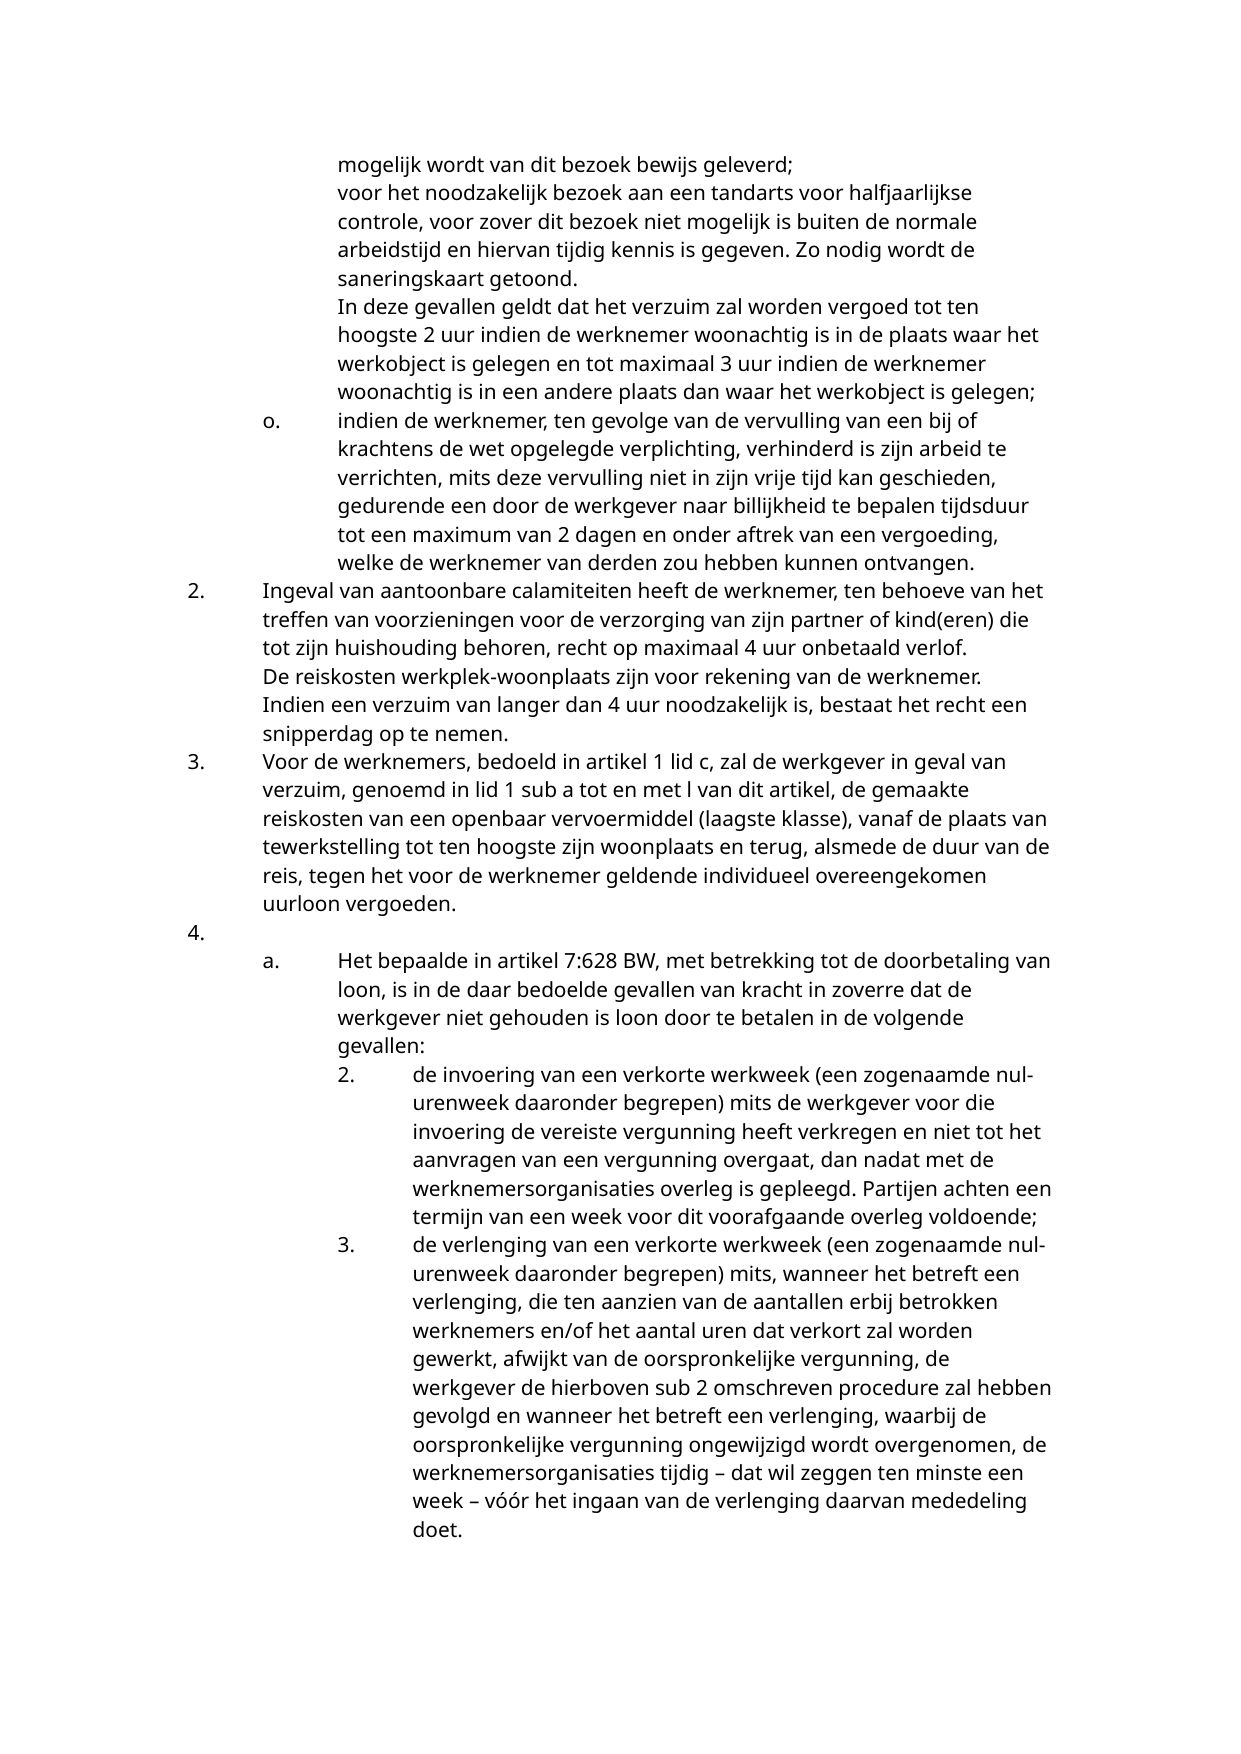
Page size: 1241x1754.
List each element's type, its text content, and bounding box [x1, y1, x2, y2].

list Voor de werknemers, bedoeld in artikel 1 lid c, zal de werkgever in geval van verzuim, genoemd in lid 1 sub a tot en met l van dit artikel, de gemaakte reiskosten van een openbaar vervoermiddel (laagste klasse), vanaf de plaats van tewerkstelling tot ten hoogste zijn woonplaats en terug, alsmede de duur van de reis, tegen het voor de werknemer geldende individueel overeengekomen uurloon vergoeden. [187, 747, 1053, 918]
list Het bepaalde in artikel 7:628 BW, met betrekking tot de doorbetaling van loon, is in de daar bedoelde gevallen van kracht in zoverre dat de werkgever niet gehouden is loon door te betalen in de volgende gevallen: [262, 946, 1053, 1060]
list voor het noodzakelijk bezoek aan een tandarts voor halfjaarlijkse controle, voor zover dit bezoek niet mogelijk is buiten de normale arbeidstijd en hiervan tijdig kennis is gegeven. Zo nodig wordt de saneringskaart getoond. [262, 178, 1053, 292]
list In deze gevallen geldt dat het verzuim zal worden vergoed tot ten hoogste 2 uur indien de werknemer woonachtig is in de plaats waar het werkobject is gelegen en tot maximaal 3 uur indien de werknemer woonachtig is in een andere plaats dan waar het werkobject is gelegen; [262, 292, 1053, 406]
list de verlenging van een verkorte werkweek (een zogenaamde nul-urenweek daaronder begrepen) mits, wanneer het betreft een verlenging, die ten aanzien van de aantallen erbij betrokken werknemers en/of het aantal uren dat verkort zal worden gewerkt, afwijkt van de oorspronkelijke vergunning, de werkgever de hierboven sub 2 omschreven procedure zal hebben gevolgd en wanneer het betreft een verlenging, waarbij de oorspronkelijke vergunning ongewijzigd wordt overgenomen, de werknemersorganisaties tijdig – dat wil zeggen ten minste een week – vóór het ingaan van de verlenging daarvan mededeling doet. [337, 1231, 1053, 1543]
list de invoering van een verkorte werkweek (een zogenaamde nul-urenweek daaronder begrepen) mits de werkgever voor die invoering de vereiste vergunning heeft verkregen en niet tot het aanvragen van een vergunning overgaat, dan nadat met de werknemersorganisaties overleg is gepleegd. Partijen achten een termijn van een week voor dit voorafgaande overleg voldoende; [337, 1060, 1053, 1231]
list mogelijk wordt van dit bezoek bewijs geleverd; [262, 150, 1053, 178]
list Ingeval van aantoonbare calamiteiten heeft de werknemer, ten behoeve van het treffen van voorzieningen voor de verzorging van zijn partner of kind(eren) die tot zijn huishouding behoren, recht op maximaal 4 uur onbetaald verlof. [187, 577, 1053, 662]
list indien de werknemer, ten gevolge van de vervulling van een bij of krachtens de wet opgelegde verplichting, verhinderd is zijn arbeid te verrichten, mits deze vervulling niet in zijn vrije tijd kan geschieden, gedurende een door de werkgever naar billijkheid te bepalen tijdsduur tot een maximum van 2 dagen en onder aftrek van een vergoeding, welke de werknemer van derden zou hebben kunnen ontvangen. [262, 406, 1053, 577]
list Indien een verzuim van langer dan 4 uur noodzakelijk is, bestaat het recht een snipperdag op te nemen. [187, 690, 1053, 747]
list De reiskosten werkplek-woonplaats zijn voor rekening van de werknemer. [187, 662, 1053, 690]
